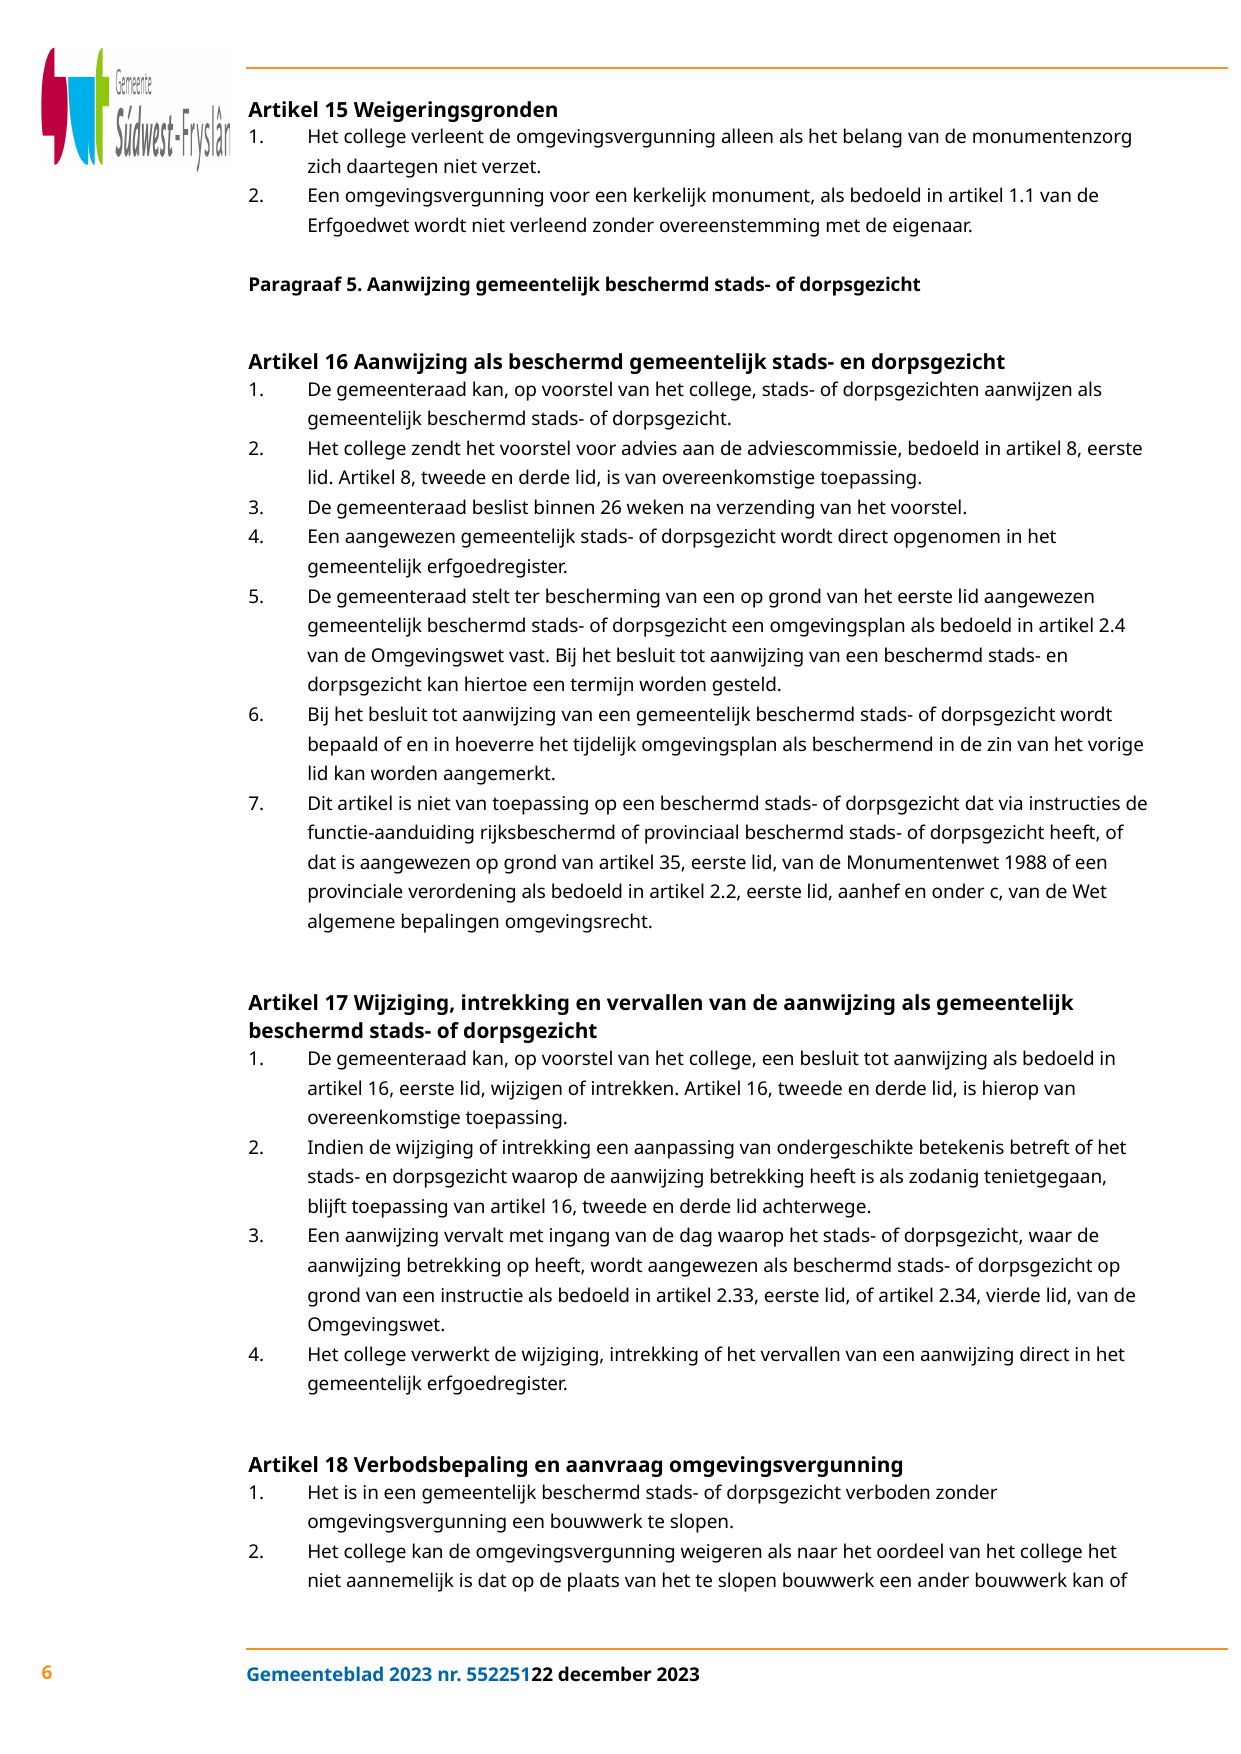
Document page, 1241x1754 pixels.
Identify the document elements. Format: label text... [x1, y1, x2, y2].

list Een aangewezen gemeentelijk stads- of dorpsgezicht wordt direct opgenomen in het gemeentelijk erfgoedregister. [248, 524, 1152, 579]
list Dit artikel is niet van toepassing op een beschermd stads- of dorpsgezicht dat via instructies de functie-aanduiding rijksbeschermd of provinciaal beschermd stads- of dorpsgezicht heeft, of dat is aangewezen op grond van artikel 35, eerste lid, van de Monumentenwet 1988 of een provinciale verordening als bedoeld in artikel 2.2, eerste lid, aanhef en onder c, van de Wet algemene bepalingen omgevingsrecht. [248, 790, 1152, 934]
picture [41, 47, 231, 172]
list Het college kan de omgevingsvergunning weigeren als naar het oordeel van het college het niet aannemelijk is dat op de plaats van het te slopen bouwwerk een ander bouwwerk kan of [248, 1538, 1152, 1593]
list De gemeenteraad kan, op voorstel van het college, een besluit tot aanwijzing als bedoeld in artikel 16, eerste lid, wijzigen of intrekken. Artikel 16, tweede en derde lid, is hierop van overeenkomstige toepassing. [248, 1045, 1152, 1130]
list De gemeenteraad kan, op voorstel van het college, stads- of dorpsgezichten aanwijzen als gemeentelijk beschermd stads- of dorpsgezicht. [248, 376, 1152, 431]
text Artikel 18 Verbodsbepaling en aanvraag omgevingsvergunning [248, 1451, 1152, 1479]
list De gemeenteraad stelt ter bescherming van een op grond van het eerste lid aangewezen gemeentelijk beschermd stads- of dorpsgezicht een omgevingsplan als bedoeld in artikel 2.4 van de Omgevingswet vast. Bij het besluit tot aanwijzing van een beschermd stads- en dorpsgezicht kan hiertoe een termijn worden gesteld. [248, 583, 1152, 697]
list Het is in een gemeentelijk beschermd stads- of dorpsgezicht verboden zonder omgevingsvergunning een bouwwerk te slopen. [248, 1479, 1152, 1534]
text Artikel 15 Weigeringsgronden [248, 95, 1152, 123]
list Indien de wijziging of intrekking een aanpassing van ondergeschikte betekenis betreft of het stads- en dorpsgezicht waarop de aanwijzing betrekking heeft is als zodanig tenietgegaan, blijft toepassing van artikel 16, tweede en derde lid achterwege. [248, 1134, 1152, 1219]
text Artikel 16 Aanwijzing als beschermd gemeentelijk stads- en dorpsgezicht [248, 347, 1152, 376]
text Artikel 17 Wijziging, intrekking en vervallen van de aanwijzing als gemeentelijk beschermd stads- of dorpsgezicht [248, 988, 1152, 1045]
list De gemeenteraad beslist binnen 26 weken na verzending van het voorstel. [248, 494, 1152, 520]
list Het college verleent de omgevingsvergunning alleen als het belang van de monumentenzorg zich daartegen niet verzet. [248, 123, 1152, 178]
list Het college verwerkt de wijziging, intrekking of het vervallen van een aanwijzing direct in het gemeentelijk erfgoedregister. [248, 1341, 1152, 1396]
list Een omgevingsvergunning voor een kerkelijk monument, als bedoeld in artikel 1.1 van de Erfgoedwet wordt niet verleend zonder overeenstemming met de eigenaar. [248, 182, 1152, 238]
list Het college zendt het voorstel voor advies aan de adviescommissie, bedoeld in artikel 8, eerste lid. Artikel 8, tweede en derde lid, is van overeenkomstige toepassing. [248, 435, 1152, 490]
list Bij het besluit tot aanwijzing van een gemeentelijk beschermd stads- of dorpsgezicht wordt bepaald of en in hoeverre het tijdelijk omgevingsplan als beschermend in de zin van het vorige lid kan worden aangemerkt. [248, 701, 1152, 786]
list Een aanwijzing vervalt met ingang van de dag waarop het stads- of dorpsgezicht, waar de aanwijzing betrekking op heeft, wordt aangewezen als beschermd stads- of dorpsgezicht op grond van een instructie als bedoeld in artikel 2.33, eerste lid, of artikel 2.34, vierde lid, van de Omgevingswet. [248, 1223, 1152, 1337]
text Paragraaf 5. Aanwijzing gemeentelijk beschermd stads- of dorpsgezicht [248, 271, 1152, 297]
